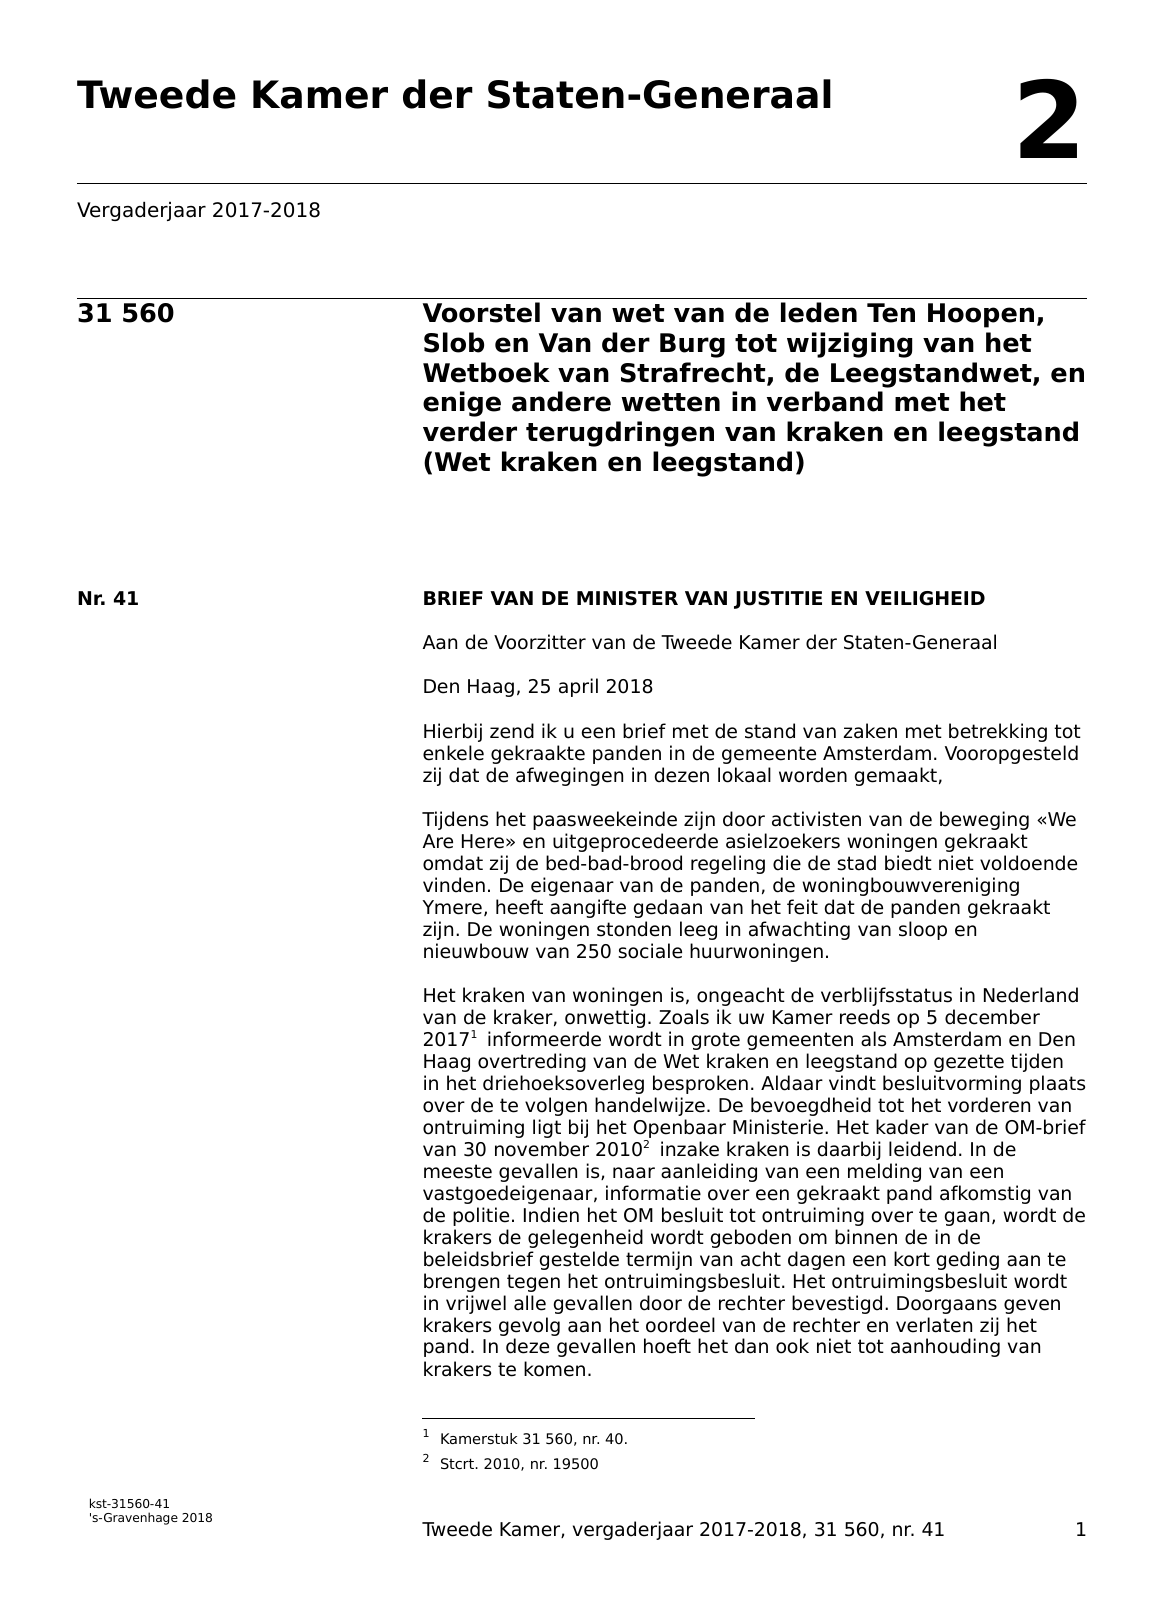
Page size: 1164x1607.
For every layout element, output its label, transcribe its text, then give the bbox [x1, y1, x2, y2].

text Het kraken van woningen is, ongeacht de verblijfsstatus in Nederland van de kraker, onwettig. Zoals ik uw Kamer reeds op 5 december 2017 informeerde wordt in grote gemeenten als Amsterdam en Den Haag overtreding van de Wet kraken en leegstand op gezette tijden in het driehoeksoverleg besproken. Aldaar vindt besluitvorming plaats over de te volgen handelwijze. De bevoegdheid tot het vorderen van ontruiming ligt bij het Openbaar Ministerie. Het kader van de OM-brief van 30 november 2010 inzake kraken is daarbij leidend. In de meeste gevallen is, naar aanleiding van een melding van een vastgoedeigenaar, informatie over een gekraakt pand afkomstig van de politie. Indien het OM besluit tot ontruiming over te gaan, wordt de krakers de gelegenheid wordt geboden om binnen de in de beleidsbrief gestelde termijn van acht dagen een kort geding aan te brengen tegen het ontruimingsbesluit. Het ontruimingsbesluit wordt in vrijwel alle gevallen door de rechter bevestigd. Doorgaans geven krakers gevolg aan het oordeel van de rechter en verlaten zij het pand. In deze gevallen hoeft het dan ook niet tot aanhouding van krakers te komen. [422, 985, 1087, 1380]
text Stcrt. 2010, nr. 19500 [422, 1452, 1087, 1474]
text Tijdens het paasweekeinde zijn door activisten van de beweging «We Are Here» en uitgeprocedeerde asielzoekers woningen gekraakt omdat zij de bed-bad-brood regeling die de stad biedt niet voldoende vinden. De eigenaar van de panden, de woningbouwvereniging Ymere, heeft aangifte gedaan van het feit dat de panden gekraakt zijn. De woningen stonden leeg in afwachting van sloop en nieuwbouw van 250 sociale huurwoningen. [422, 809, 1087, 963]
text kst-31560-41 [88, 1497, 323, 1511]
text Hierbij zend ik u een brief met de stand van zaken met betrekking tot enkele gekraakte panden in de gemeente Amsterdam. Vooropgesteld zij dat de afwegingen in dezen lokaal worden gemaakt, [422, 721, 1087, 787]
subtitle Nr. 41 BRIEF VAN DE MINISTER VAN JUSTITIE EN VEILIGHEID [77, 588, 1087, 610]
text Aan de Voorzitter van de Tweede Kamer der Staten-Generaal [422, 632, 1087, 654]
text 's-Gravenhage 2018 [88, 1511, 323, 1525]
table_header 2 [886, 59, 1087, 183]
text Den Haag, 25 april 2018 [422, 676, 1087, 698]
text Kamerstuk 31 560, nr. 40. [422, 1427, 1087, 1449]
table_cell Vergaderjaar 2017-2018 [77, 184, 1087, 298]
table_header Tweede Kamer der Staten-Generaal [77, 59, 886, 183]
subtitle 31 560 Voorstel van wet van de leden Ten Hoopen, Slob en Van der Burg tot wijziging van het Wetboek van Strafrecht, de Leegstandwet, en enige andere wetten in verband met het verder terugdringen van kraken en leegstand (Wet kraken en leegstand) [77, 299, 1087, 477]
